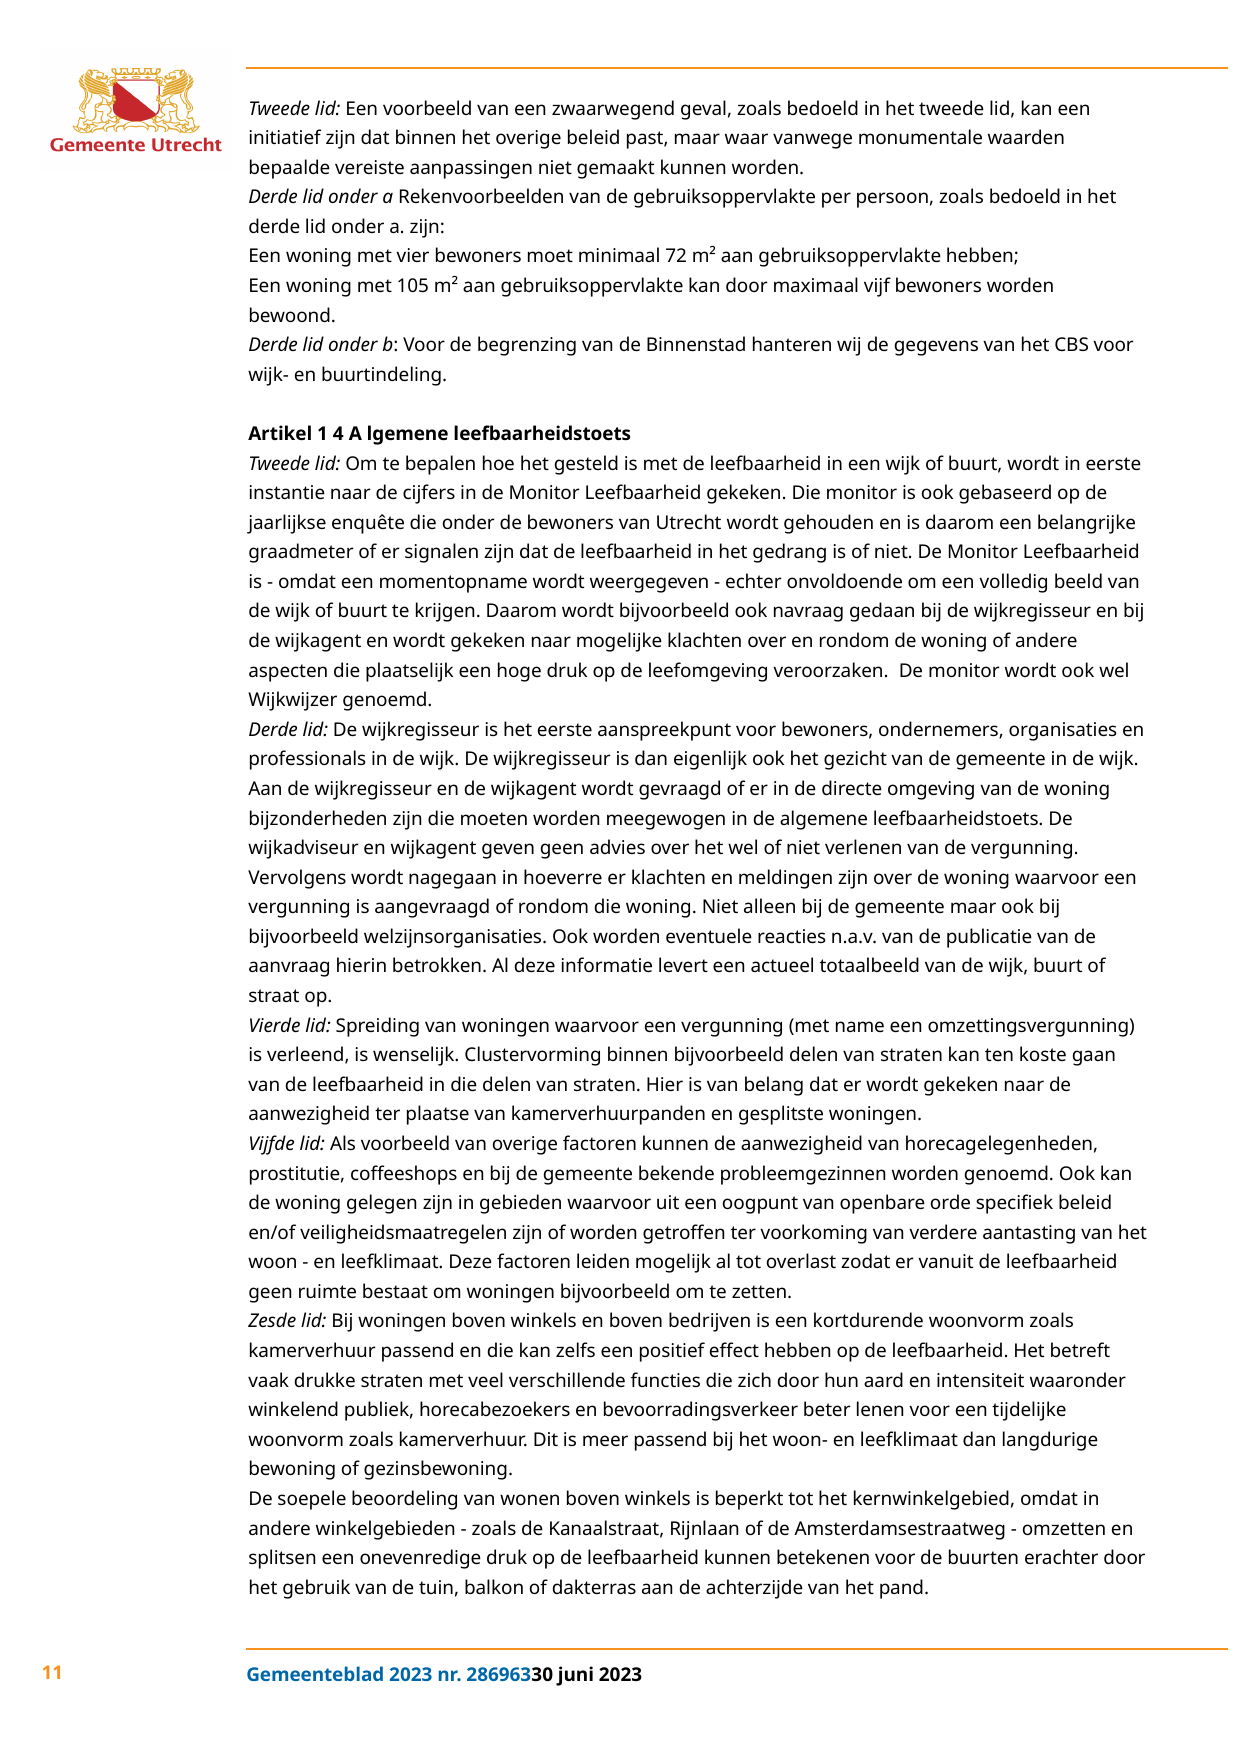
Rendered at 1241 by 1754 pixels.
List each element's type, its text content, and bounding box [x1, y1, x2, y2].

text Vijfde lid: Als voorbeeld van overige factoren kunnen de aanwezigheid van horecagelegenheden, prostitutie, coffeeshops en bij de gemeente bekende probleemgezinnen worden genoemd. Ook kan de woning gelegen zijn in gebieden waarvoor uit een oogpunt van openbare orde specifiek beleid en/of veiligheidsmaatregelen zijn of worden getroffen ter voorkoming van verdere aantasting van het woon - en leefklimaat. Deze factoren leiden mogelijk al tot overlast zodat er vanuit de leefbaarheid geen ruimte bestaat om woningen bijvoorbeeld om te zetten. [248, 1130, 1152, 1304]
text Een woning met 105 m² aan gebruiksoppervlakte kan door maximaal vijf bewoners worden bewoond. [248, 272, 1152, 328]
text Artikel 1 4 A lgemene leefbaarheidstoets [248, 420, 1152, 446]
text De soepele beoordeling van wonen boven winkels is beperkt tot het kernwinkelgebied, omdat in andere winkelgebieden - zoals de Kanaalstraat, Rijnlaan of de Amsterdamsestraatweg - omzetten en splitsen een onevenredige druk op de leefbaarheid kunnen betekenen voor de buurten erachter door het gebruik van de tuin, balkon of dakterras aan de achterzijde van het pand. [248, 1485, 1152, 1600]
text Tweede lid: Om te bepalen hoe het gesteld is met de leefbaarheid in een wijk of buurt, wordt in eerste instantie naar de cijfers in de Monitor Leefbaarheid gekeken. Die monitor is ook gebaseerd op de jaarlijkse enquête die onder de bewoners van Utrecht wordt gehouden en is daarom een belangrijke graadmeter of er signalen zijn dat de leefbaarheid in het gedrang is of niet. De Monitor Leefbaarheid is - omdat een momentopname wordt weergegeven - echter onvoldoende om een volledig beeld van de wijk of buurt te krijgen. Daarom wordt bijvoorbeeld ook navraag gedaan bij de wijkregisseur en bij de wijkagent en wordt gekeken naar mogelijke klachten over en rondom de woning of andere aspecten die plaatselijk een hoge druk op de leefomgeving veroorzaken. De monitor wordt ook wel Wijkwijzer genoemd. [248, 450, 1152, 712]
text Tweede lid: Een voorbeeld van een zwaarwegend geval, zoals bedoeld in het tweede lid, kan een initiatief zijn dat binnen het overige beleid past, maar waar vanwege monumentale waarden bepaalde vereiste aanpassingen niet gemaakt kunnen worden. [248, 95, 1152, 180]
text Zesde lid: Bij woningen boven winkels en boven bedrijven is een kortdurende woonvorm zoals kamerverhuur passend en die kan zelfs een positief effect hebben op de leefbaarheid. Het betreft vaak drukke straten met veel verschillende functies die zich door hun aard en intensiteit waaronder winkelend publiek, horecabezoekers en bevoorradingsverkeer beter lenen voor een tijdelijke woonvorm zoals kamerverhuur. Dit is meer passend bij het woon- en leefklimaat dan langdurige bewoning of gezinsbewoning. [248, 1308, 1152, 1481]
text Een woning met vier bewoners moet minimaal 72 m² aan gebruiksoppervlakte hebben; [248, 243, 1152, 268]
picture [41, 47, 231, 172]
text Derde lid onder a Rekenvoorbeelden van de gebruiksoppervlakte per persoon, zoals bedoeld in het derde lid onder a. zijn: [248, 183, 1152, 239]
text Vierde lid: Spreiding van woningen waarvoor een vergunning (met name een omzettingsvergunning) is verleend, is wenselijk. Clustervorming binnen bijvoorbeeld delen van straten kan ten koste gaan van de leefbaarheid in die delen van straten. Hier is van belang dat er wordt gekeken naar de aanwezigheid ter plaatse van kamerverhuurpanden en gesplitste woningen. [248, 1012, 1152, 1126]
text Derde lid: De wijkregisseur is het eerste aanspreekpunt voor bewoners, ondernemers, organisaties en professionals in de wijk. De wijkregisseur is dan eigenlijk ook het gezicht van de gemeente in de wijk. Aan de wijkregisseur en de wijkagent wordt gevraagd of er in de directe omgeving van de woning bijzonderheden zijn die moeten worden meegewogen in de algemene leefbaarheidstoets. De wijkadviseur en wijkagent geven geen advies over het wel of niet verlenen van de vergunning. Vervolgens wordt nagegaan in hoeverre er klachten en meldingen zijn over de woning waarvoor een vergunning is aangevraagd of rondom die woning. Niet alleen bij de gemeente maar ook bij bijvoorbeeld welzijnsorganisaties. Ook worden eventuele reacties n.a.v. van de publicatie van de aanvraag hierin betrokken. Al deze informatie levert een actueel totaalbeeld van de wijk, buurt of straat op. [248, 716, 1152, 1008]
text Derde lid onder b: Voor de begrenzing van de Binnenstad hanteren wij de gegevens van het CBS voor wijk- en buurtindeling. [248, 331, 1152, 387]
